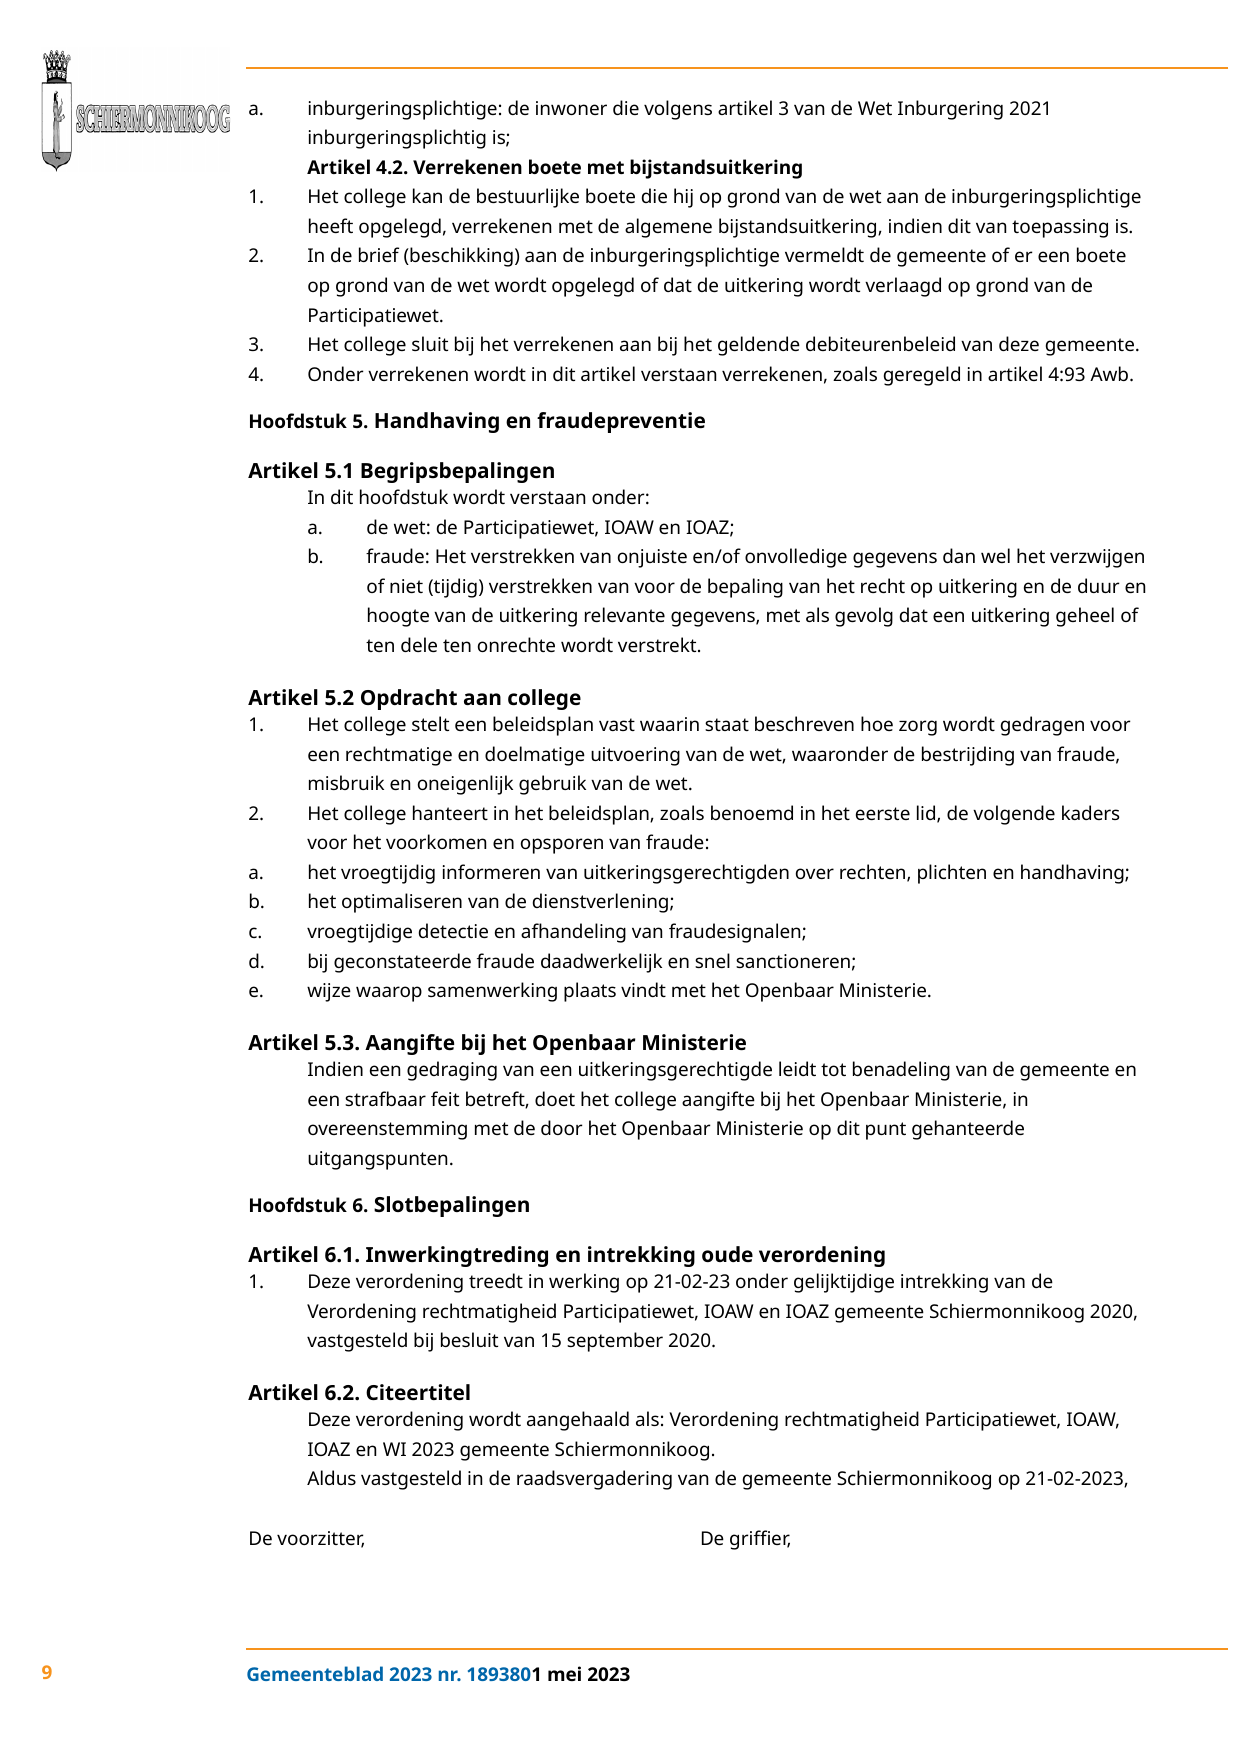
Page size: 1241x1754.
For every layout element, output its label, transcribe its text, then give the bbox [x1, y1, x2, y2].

text Artikel 5.1 Begripsbepalingen [248, 456, 1152, 484]
list In de brief (beschikking) aan de inburgeringsplichtige vermeldt de gemeente of er een boete op grond van de wet wordt opgelegd of dat de uitkering wordt verlaagd op grond van de Participatiewet. [248, 243, 1152, 328]
text Artikel 6.2. Citeertitel [248, 1378, 1152, 1406]
list fraude: Het verstrekken van onjuiste en/of onvolledige gegevens dan wel het verzwijgen of niet (tijdig) verstrekken van voor de bepaling van het recht op uitkering en de duur en hoogte van de uitkering relevante gegevens, met als gevolg dat een uitkering geheel of ten dele ten onrechte wordt verstrekt. [307, 543, 1152, 658]
list Aldus vastgesteld in de raadsvergadering van de gemeente Schiermonnikoog op 21-02-2023, [248, 1466, 1152, 1491]
list Deze verordening wordt aangehaald als: Verordening rechtmatigheid Participatiewet, IOAW, IOAZ en WI 2023 gemeente Schiermonnikoog. [248, 1406, 1152, 1462]
table_header De griffier, [700, 1525, 1152, 1580]
text Artikel 5.3. Aangifte bij het Openbaar Ministerie [248, 1028, 1152, 1056]
text Artikel 6.1. Inwerkingtreding en intrekking oude verordening [248, 1240, 1152, 1268]
list wijze waarop samenwerking plaats vindt met het Openbaar Ministerie. [248, 977, 1152, 1003]
list bij geconstateerde fraude daadwerkelijk en snel sanctioneren; [248, 948, 1152, 973]
list vroegtijdige detectie en afhandeling van fraudesignalen; [248, 918, 1152, 944]
text Hoofdstuk 5. Handhaving en fraudepreventie [248, 407, 1152, 435]
list Indien een gedraging van een uitkeringsgerechtigde leidt tot benadeling van de gemeente en een strafbaar feit betreft, doet het college aangifte bij het Openbaar Ministerie, in overeenstemming met de door het Openbaar Ministerie op dit punt gehanteerde uitgangspunten. [248, 1056, 1152, 1171]
list In dit hoofdstuk wordt verstaan onder: [248, 484, 1152, 510]
list inburgeringsplichtige: de inwoner die volgens artikel 3 van de Wet Inburgering 2021 inburgeringsplichtig is; [248, 95, 1152, 150]
list het optimaliseren van de dienstverlening; [248, 889, 1152, 914]
picture [41, 47, 231, 172]
list Het college kan de bestuurlijke boete die hij op grond van de wet aan de inburgeringsplichtige heeft opgelegd, verrekenen met de algemene bijstandsuitkering, indien dit van toepassing is. [248, 183, 1152, 239]
text Artikel 5.2 Opdracht aan college [248, 683, 1152, 711]
list Het college stelt een beleidsplan vast waarin staat beschreven hoe zorg wordt gedragen voor een rechtmatige en doelmatige uitvoering van de wet, waaronder de bestrijding van fraude, misbruik en oneigenlijk gebruik van de wet. [248, 711, 1152, 796]
text Hoofdstuk 6. Slotbepalingen [248, 1191, 1152, 1219]
list Het college sluit bij het verrekenen aan bij het geldende debiteurenbeleid van deze gemeente. [248, 331, 1152, 357]
list Artikel 4.2. Verrekenen boete met bijstandsuitkering [248, 154, 1152, 180]
list Onder verrekenen wordt in dit artikel verstaan verrekenen, zoals geregeld in artikel 4:93 Awb. [248, 361, 1152, 387]
list het vroegtijdig informeren van uitkeringsgerechtigden over rechten, plichten en handhaving; [248, 859, 1152, 885]
list de wet: de Participatiewet, IOAW en IOAZ; [307, 514, 1152, 540]
table_header De voorzitter, [248, 1525, 700, 1580]
list Deze verordening treedt in werking op 21-02-23 onder gelijktijdige intrekking van de Verordening rechtmatigheid Participatiewet, IOAW en IOAZ gemeente Schiermonnikoog 2020, vastgesteld bij besluit van 15 september 2020. [248, 1268, 1152, 1353]
list Het college hanteert in het beleidsplan, zoals benoemd in het eerste lid, de volgende kaders voor het voorkomen en opsporen van fraude: [248, 800, 1152, 855]
